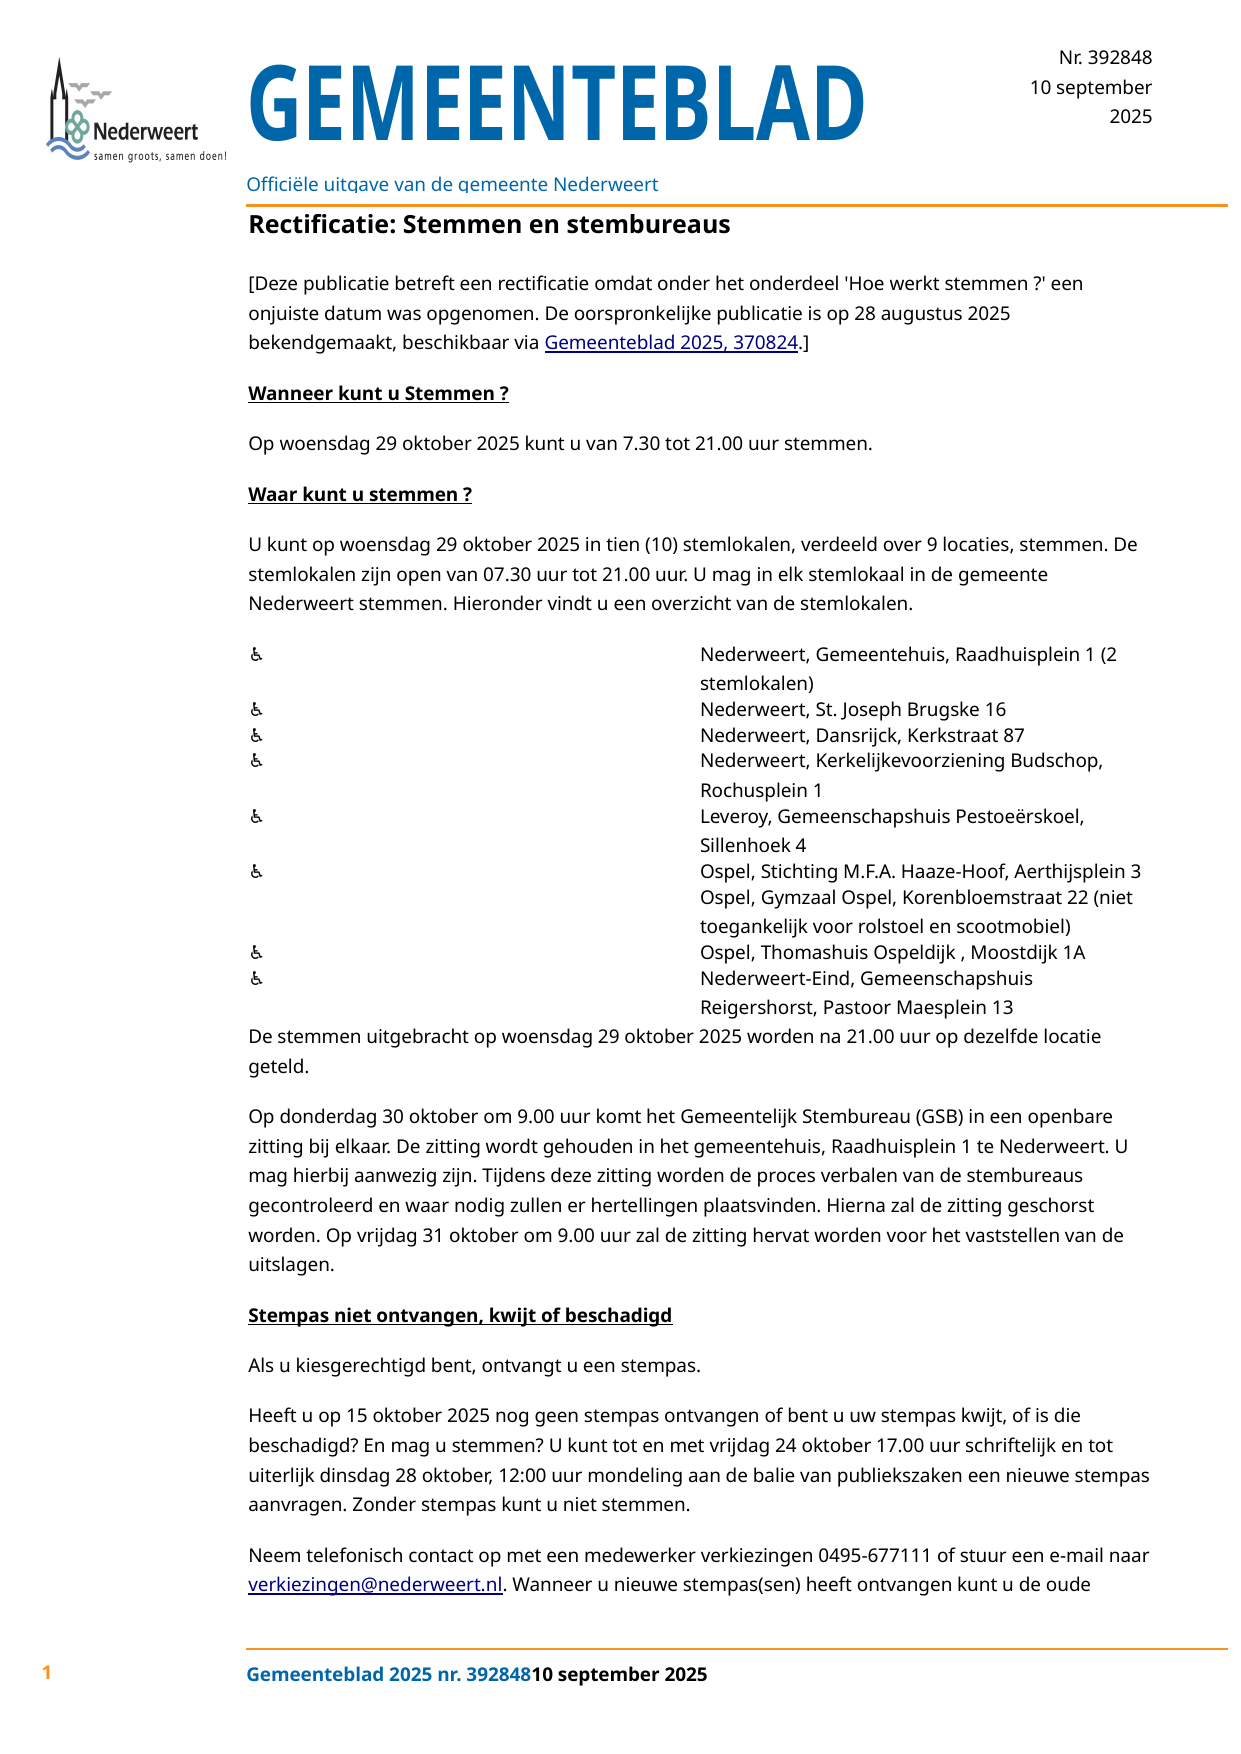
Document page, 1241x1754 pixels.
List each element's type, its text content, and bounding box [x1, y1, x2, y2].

table_cell ♿ [248, 939, 700, 965]
text Op woensdag 29 oktober 2025 kunt u van 7.30 tot 21.00 uur stemmen. [248, 430, 1152, 456]
picture [41, 47, 231, 172]
text Wanneer kunt u Stemmen ? [248, 380, 1152, 406]
text Rectificatie: Stemmen en stembureaus [248, 207, 1152, 241]
table_header ♿ [248, 641, 700, 696]
table_cell Ospel, Stichting M.F.A. Haaze-Hoof, Aerthijsplein 3 [700, 858, 1152, 884]
table_cell Nederweert, Kerkelijkevoorziening Budschop, Rochusplein 1 [700, 748, 1152, 803]
table_cell ♿ [248, 722, 700, 748]
text Als u kiesgerechtigd bent, ontvangt u een stempas. [248, 1352, 1152, 1378]
table_cell ♿ [248, 858, 700, 884]
table_cell Nederweert-Eind, Gemeenschapshuis Reigershorst, Pastoor Maesplein 13 [700, 965, 1152, 1020]
table_cell ♿ [248, 965, 700, 1020]
text U kunt op woensdag 29 oktober 2025 in tien (10) stemlokalen, verdeeld over 9 locaties, stemmen. De stemlokalen zijn open van 07.30 uur tot 21.00 uur. U mag in elk stemlokaal in de gemeente Nederweert stemmen. Hieronder vindt u een overzicht van de stemlokalen. [248, 531, 1152, 616]
table_cell ♿ [248, 748, 700, 803]
table_header Nederweert, Gemeentehuis, Raadhuisplein 1 (2 stemlokalen) [700, 641, 1152, 696]
table_cell ♿ [248, 696, 700, 722]
text [Deze publicatie betreft een rectificatie omdat onder het onderdeel 'Hoe werkt stemmen ?' een onjuiste datum was opgenomen. De oorspronkelijke publicatie is op 28 augustus 2025 bekendgemaakt, beschikbaar via Gemeenteblad 2025, 370824.] [248, 270, 1152, 355]
text Op donderdag 30 oktober om 9.00 uur komt het Gemeentelijk Stembureau (GSB) in een openbare zitting bij elkaar. De zitting wordt gehouden in het gemeentehuis, Raadhuisplein 1 te Nederweert. U mag hierbij aanwezig zijn. Tijdens deze zitting worden de proces verbalen van de stembureaus gecontroleerd en waar nodig zullen er hertellingen plaatsvinden. Hierna zal de zitting geschorst worden. Op vrijdag 31 oktober om 9.00 uur zal de zitting hervat worden voor het vaststellen van de uitslagen. [248, 1103, 1152, 1277]
text Waar kunt u stemmen ? [248, 481, 1152, 506]
table_cell Nederweert, St. Joseph Brugske 16 [700, 696, 1152, 722]
table_cell Ospel, Gymzaal Ospel, Korenbloemstraat 22 (niet toegankelijk voor rolstoel en scootmobiel) [700, 884, 1152, 939]
text De stemmen uitgebracht op woensdag 29 oktober 2025 worden na 21.00 uur op dezelfde locatie geteld. [248, 1023, 1152, 1079]
text Stempas niet ontvangen, kwijt of beschadigd [248, 1302, 1152, 1328]
text Heeft u op 15 oktober 2025 nog geen stempas ontvangen of bent u uw stempas kwijt, of is die beschadigd? En mag u stemmen? U kunt tot en met vrijdag 24 oktober 17.00 uur schriftelijk en tot uiterlijk dinsdag 28 oktober, 12:00 uur mondeling aan de balie van publiekszaken een nieuwe stempas aanvragen. Zonder stempas kunt u niet stemmen. [248, 1403, 1152, 1517]
table_cell ♿ [248, 803, 700, 858]
table_cell [248, 884, 700, 939]
table_cell Nederweert, Dansrijck, Kerkstraat 87 [700, 722, 1152, 748]
table_cell Ospel, Thomashuis Ospeldijk , Moostdijk 1A [700, 939, 1152, 965]
text Neem telefonisch contact op met een medewerker verkiezingen 0495-677111 of stuur een e-mail naar verkiezingen@nederweert.nl. Wanneer u nieuwe stempas(sen) heeft ontvangen kunt u de oude [248, 1542, 1152, 1597]
table_cell Leveroy, Gemeenschapshuis Pestoeërskoel, Sillenhoek 4 [700, 803, 1152, 858]
